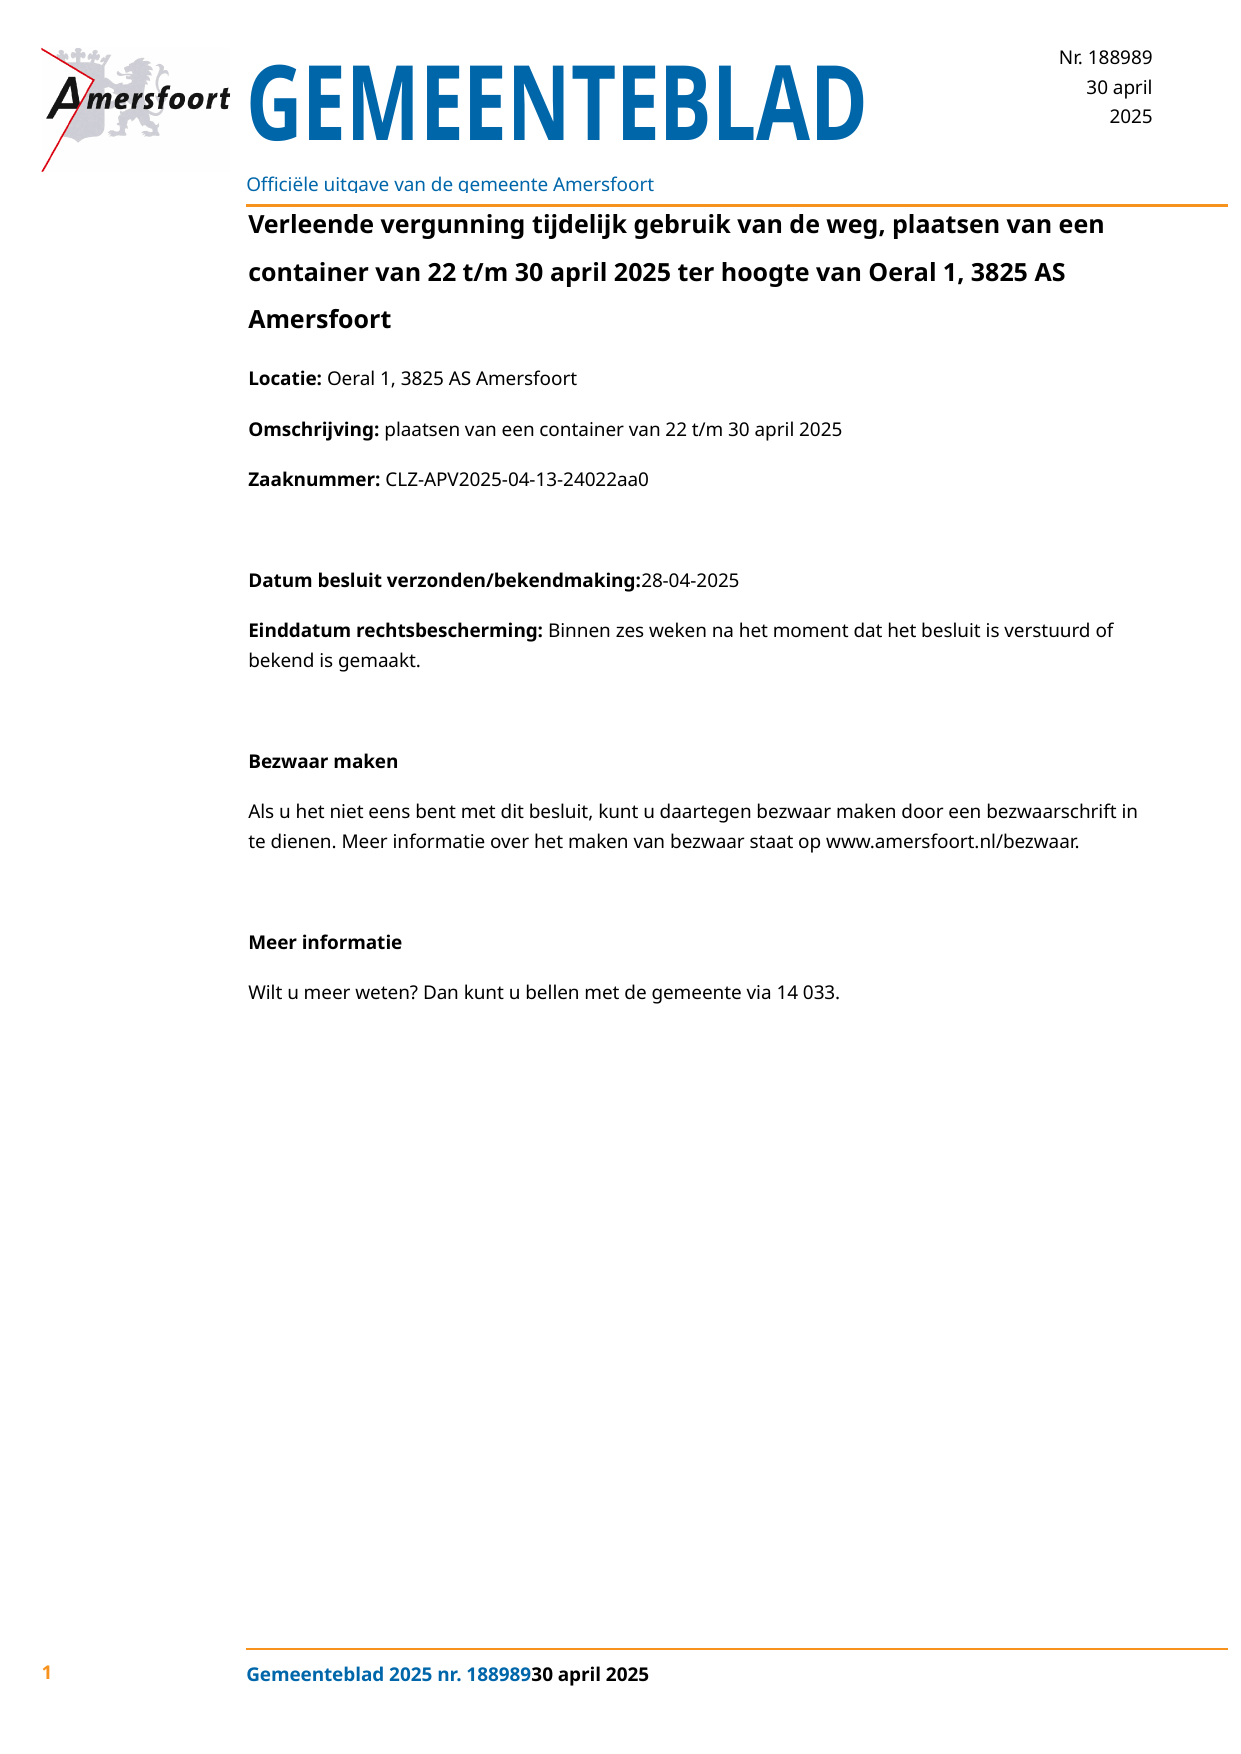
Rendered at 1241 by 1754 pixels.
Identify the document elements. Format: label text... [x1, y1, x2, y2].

text Omschrijving: plaatsen van een container van 22 t/m 30 april 2025 [248, 416, 1152, 442]
text Datum besluit verzonden/bekendmaking:28-04-2025 [248, 567, 1152, 593]
text Bezwaar maken [248, 748, 1152, 774]
text Einddatum rechtsbescherming: Binnen zes weken na het moment dat het besluit is verstuurd of bekend is gemaakt. [248, 618, 1152, 673]
picture [41, 47, 231, 172]
text Wilt u meer weten? Dan kunt u bellen met de gemeente via 14 033. [248, 979, 1152, 1005]
text Verleende vergunning tijdelijk gebruik van de weg, plaatsen van een container van 22 t/m 30 april 2025 ter hoogte van Oeral 1, 3825 AS Amersfoort [248, 207, 1152, 336]
text Locatie: Oeral 1, 3825 AS Amersfoort [248, 366, 1152, 391]
text Als u het niet eens bent met dit besluit, kunt u daartegen bezwaar maken door een bezwaarschrift in te dienen. Meer informatie over het maken van bezwaar staat op www.amersfoort.nl/bezwaar. [248, 798, 1152, 854]
text Meer informatie [248, 929, 1152, 954]
text Zaaknummer: CLZ-APV2025-04-13-24022aa0 [248, 466, 1152, 492]
